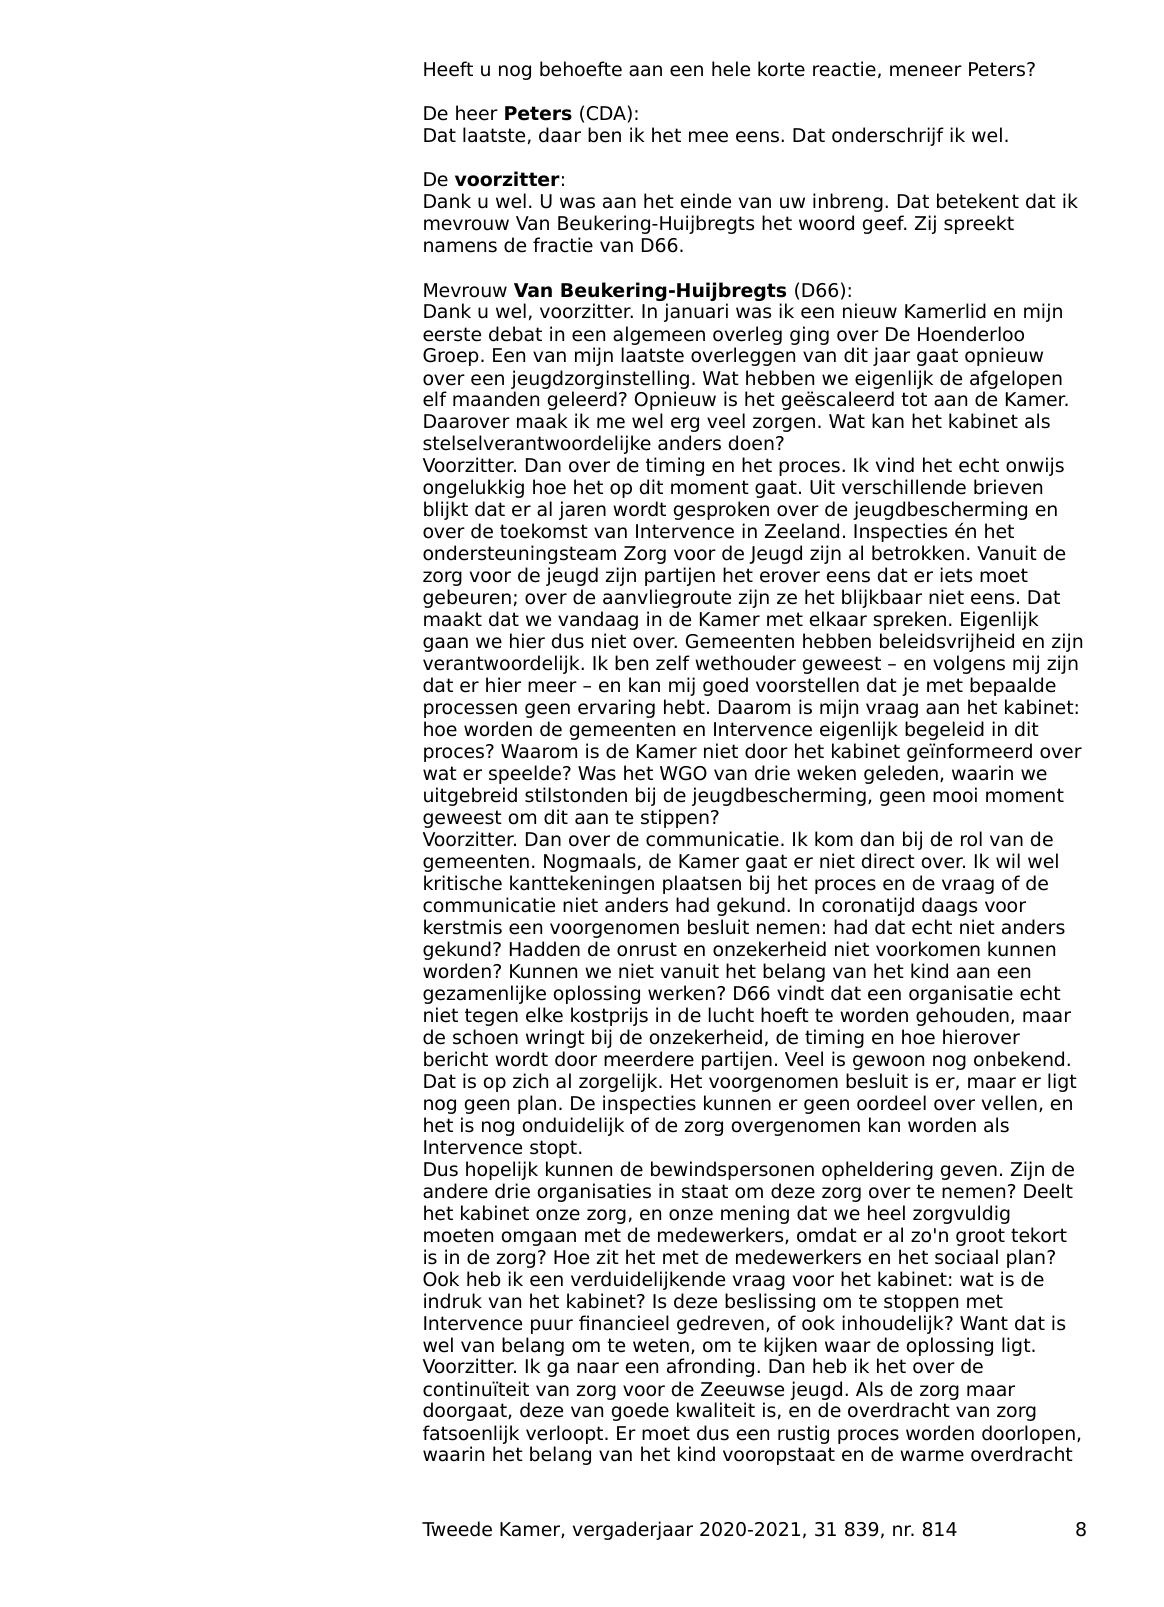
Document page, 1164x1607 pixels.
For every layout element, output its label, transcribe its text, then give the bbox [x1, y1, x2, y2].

text Dank u wel, voorzitter. In januari was ik een nieuw Kamerlid en mijn eerste debat in een algemeen overleg ging over De Hoenderloo Groep. Een van mijn laatste overleggen van dit jaar gaat opnieuw over een jeugdzorginstelling. Wat hebben we eigenlijk de afgelopen elf maanden geleerd? Opnieuw is het geëscaleerd tot aan de Kamer. Daarover maak ik me wel erg veel zorgen. Wat kan het kabinet als stelselverantwoordelijke anders doen? [422, 301, 1087, 455]
text Dank u wel. U was aan het einde van uw inbreng. Dat betekent dat ik mevrouw Van Beukering-Huijbregts het woord geef. Zij spreekt namens de fractie van D66. [422, 191, 1087, 257]
text Dus hopelijk kunnen de bewindspersonen opheldering geven. Zijn de andere drie organisaties in staat om deze zorg over te nemen? Deelt het kabinet onze zorg, en onze mening dat we heel zorgvuldig moeten omgaan met de medewerkers, omdat er al zo'n groot tekort is in de zorg? Hoe zit het met de medewerkers en het sociaal plan? Ook heb ik een verduidelijkende vraag voor het kabinet: wat is de indruk van het kabinet? Is deze beslissing om te stoppen met Intervence puur financieel gedreven, of ook inhoudelijk? Want dat is wel van belang om te weten, om te kijken waar de oplossing ligt. [422, 1159, 1087, 1356]
text De heer Peters (CDA): [422, 103, 1087, 125]
text Dat laatste, daar ben ik het mee eens. Dat onderschrijf ik wel. [422, 125, 1087, 147]
text De voorzitter: [422, 169, 1087, 191]
text Voorzitter. Dan over de timing en het proces. Ik vind het echt onwijs ongelukkig hoe het op dit moment gaat. Uit verschillende brieven blijkt dat er al jaren wordt gesproken over de jeugdbescherming en over de toekomst van Intervence in Zeeland. Inspecties én het ondersteuningsteam Zorg voor de Jeugd zijn al betrokken. Vanuit de zorg voor de jeugd zijn partijen het erover eens dat er iets moet gebeuren; over de aanvliegroute zijn ze het blijkbaar niet eens. Dat maakt dat we vandaag in de Kamer met elkaar spreken. Eigenlijk gaan we hier dus niet over. Gemeenten hebben beleidsvrijheid en zijn verantwoordelijk. Ik ben zelf wethouder geweest – en volgens mij zijn dat er hier meer – en kan mij goed voorstellen dat je met bepaalde processen geen ervaring hebt. Daarom is mijn vraag aan het kabinet: hoe worden de gemeenten en Intervence eigenlijk begeleid in dit proces? Waarom is de Kamer niet door het kabinet geïnformeerd over wat er speelde? Was het WGO van drie weken geleden, waarin we uitgebreid stilstonden bij de jeugdbescherming, geen mooi moment geweest om dit aan te stippen? [422, 455, 1087, 829]
text Voorzitter. Dan over de communicatie. Ik kom dan bij de rol van de gemeenten. Nogmaals, de Kamer gaat er niet direct over. Ik wil wel kritische kanttekeningen plaatsen bij het proces en de vraag of de communicatie niet anders had gekund. In coronatijd daags voor kerstmis een voorgenomen besluit nemen: had dat echt niet anders gekund? Hadden de onrust en onzekerheid niet voorkomen kunnen worden? Kunnen we niet vanuit het belang van het kind aan een gezamenlijke oplossing werken? D66 vindt dat een organisatie echt niet tegen elke kostprijs in de lucht hoeft te worden gehouden, maar de schoen wringt bij de onzekerheid, de timing en hoe hierover bericht wordt door meerdere partijen. Veel is gewoon nog onbekend. Dat is op zich al zorgelijk. Het voorgenomen besluit is er, maar er ligt nog geen plan. De inspecties kunnen er geen oordeel over vellen, en het is nog onduidelijk of de zorg overgenomen kan worden als Intervence stopt. [422, 829, 1087, 1159]
text Mevrouw Van Beukering-Huijbregts (D66): [422, 279, 1087, 301]
text Voorzitter. Ik ga naar een afronding. Dan heb ik het over de continuïteit van zorg voor de Zeeuwse jeugd. Als de zorg maar doorgaat, deze van goede kwaliteit is, en de overdracht van zorg fatsoenlijk verloopt. Er moet dus een rustig proces worden doorlopen, waarin het belang van het kind vooropstaat en de warme overdracht [422, 1356, 1087, 1466]
text Heeft u nog behoefte aan een hele korte reactie, meneer Peters? [422, 59, 1087, 81]
